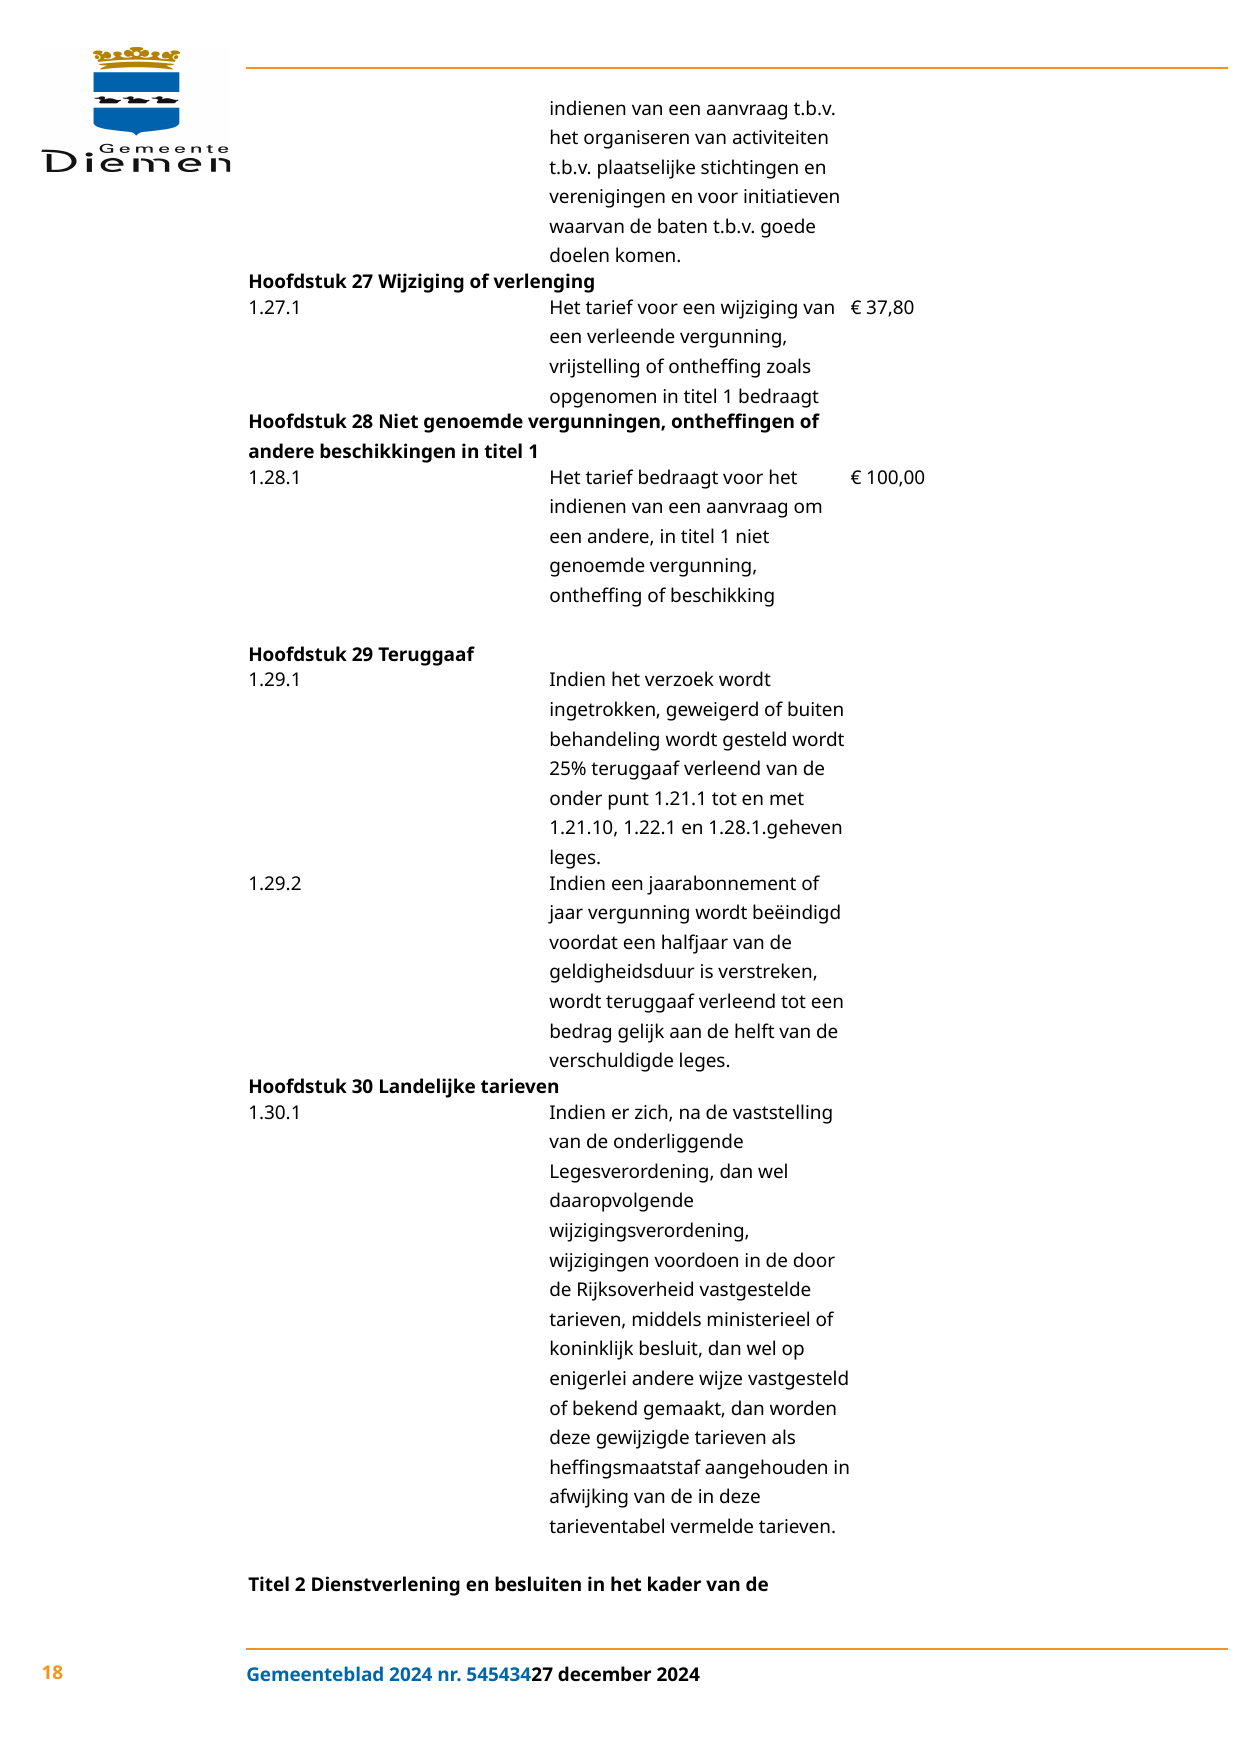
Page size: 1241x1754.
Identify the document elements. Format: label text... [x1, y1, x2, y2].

table_cell [850, 1073, 1152, 1099]
table_cell Hoofdstuk 28 Niet genoemde vergunningen, ontheffingen of andere beschikkingen in titel 1 [248, 409, 850, 464]
table_cell [850, 269, 1152, 294]
table_header [850, 641, 1152, 667]
table_cell 1.27.1 [248, 294, 549, 409]
table_cell Het tarief voor een wijziging van een verleende vergunning, vrijstelling of ontheffing zoals opgenomen in titel 1 bedraagt [549, 294, 850, 409]
table_cell € 100,00 [850, 464, 1152, 608]
table_cell Het tarief bedraagt voor het indienen van een aanvraag om een andere, in titel 1 niet genoemde vergunning, ontheffing of beschikking [549, 464, 850, 608]
table_cell 1.29.1 [248, 667, 549, 870]
table_cell [850, 667, 1152, 870]
table_header [850, 1572, 1152, 1597]
picture [41, 47, 231, 172]
table_cell Indien een jaarabonnement of jaar vergunning wordt beëindigd voordat een halfjaar van de geldigheidsduur is verstreken, wordt teruggaaf verleend tot een bedrag gelijk aan de helft van de verschuldigde leges. [549, 870, 850, 1073]
table_cell [850, 1099, 1152, 1539]
table_cell [850, 95, 1152, 268]
table_cell Indien het verzoek wordt ingetrokken, geweigerd of buiten behandeling wordt gesteld wordt 25% teruggaaf verleend van de onder punt 1.21.1 tot en met 1.21.10, 1.22.1 en 1.28.1.geheven leges. [549, 667, 850, 870]
table_header Hoofdstuk 29 Teruggaaf [248, 641, 850, 667]
table_cell 1.28.1 [248, 464, 549, 608]
table_cell [850, 409, 1152, 464]
table_cell [248, 95, 549, 268]
table_cell 1.29.2 [248, 870, 549, 1073]
table_cell Indien er zich, na de vaststelling van de onderliggende Legesverordening, dan wel daaropvolgende wijzigingsverordening, wijzigingen voordoen in de door de Rijksoverheid vastgestelde tarieven, middels ministerieel of koninklijk besluit, dan wel op enigerlei andere wijze vastgesteld of bekend gemaakt, dan worden deze gewijzigde tarieven als heffingsmaatstaf aangehouden in afwijking van de in deze tarieventabel vermelde tarieven. [549, 1099, 850, 1539]
table_header Titel 2 Dienstverlening en besluiten in het kader van de [248, 1572, 850, 1597]
table_cell € 37,80 [850, 294, 1152, 409]
table_cell 1.30.1 [248, 1099, 549, 1539]
table_cell [850, 870, 1152, 1073]
table_cell indienen van een aanvraag t.b.v. het organiseren van activiteiten t.b.v. plaatselijke stichtingen en verenigingen en voor initiatieven waarvan de baten t.b.v. goede doelen komen. [549, 95, 850, 268]
table_cell Hoofdstuk 30 Landelijke tarieven [248, 1073, 850, 1099]
table_cell Hoofdstuk 27 Wijziging of verlenging [248, 269, 850, 294]
